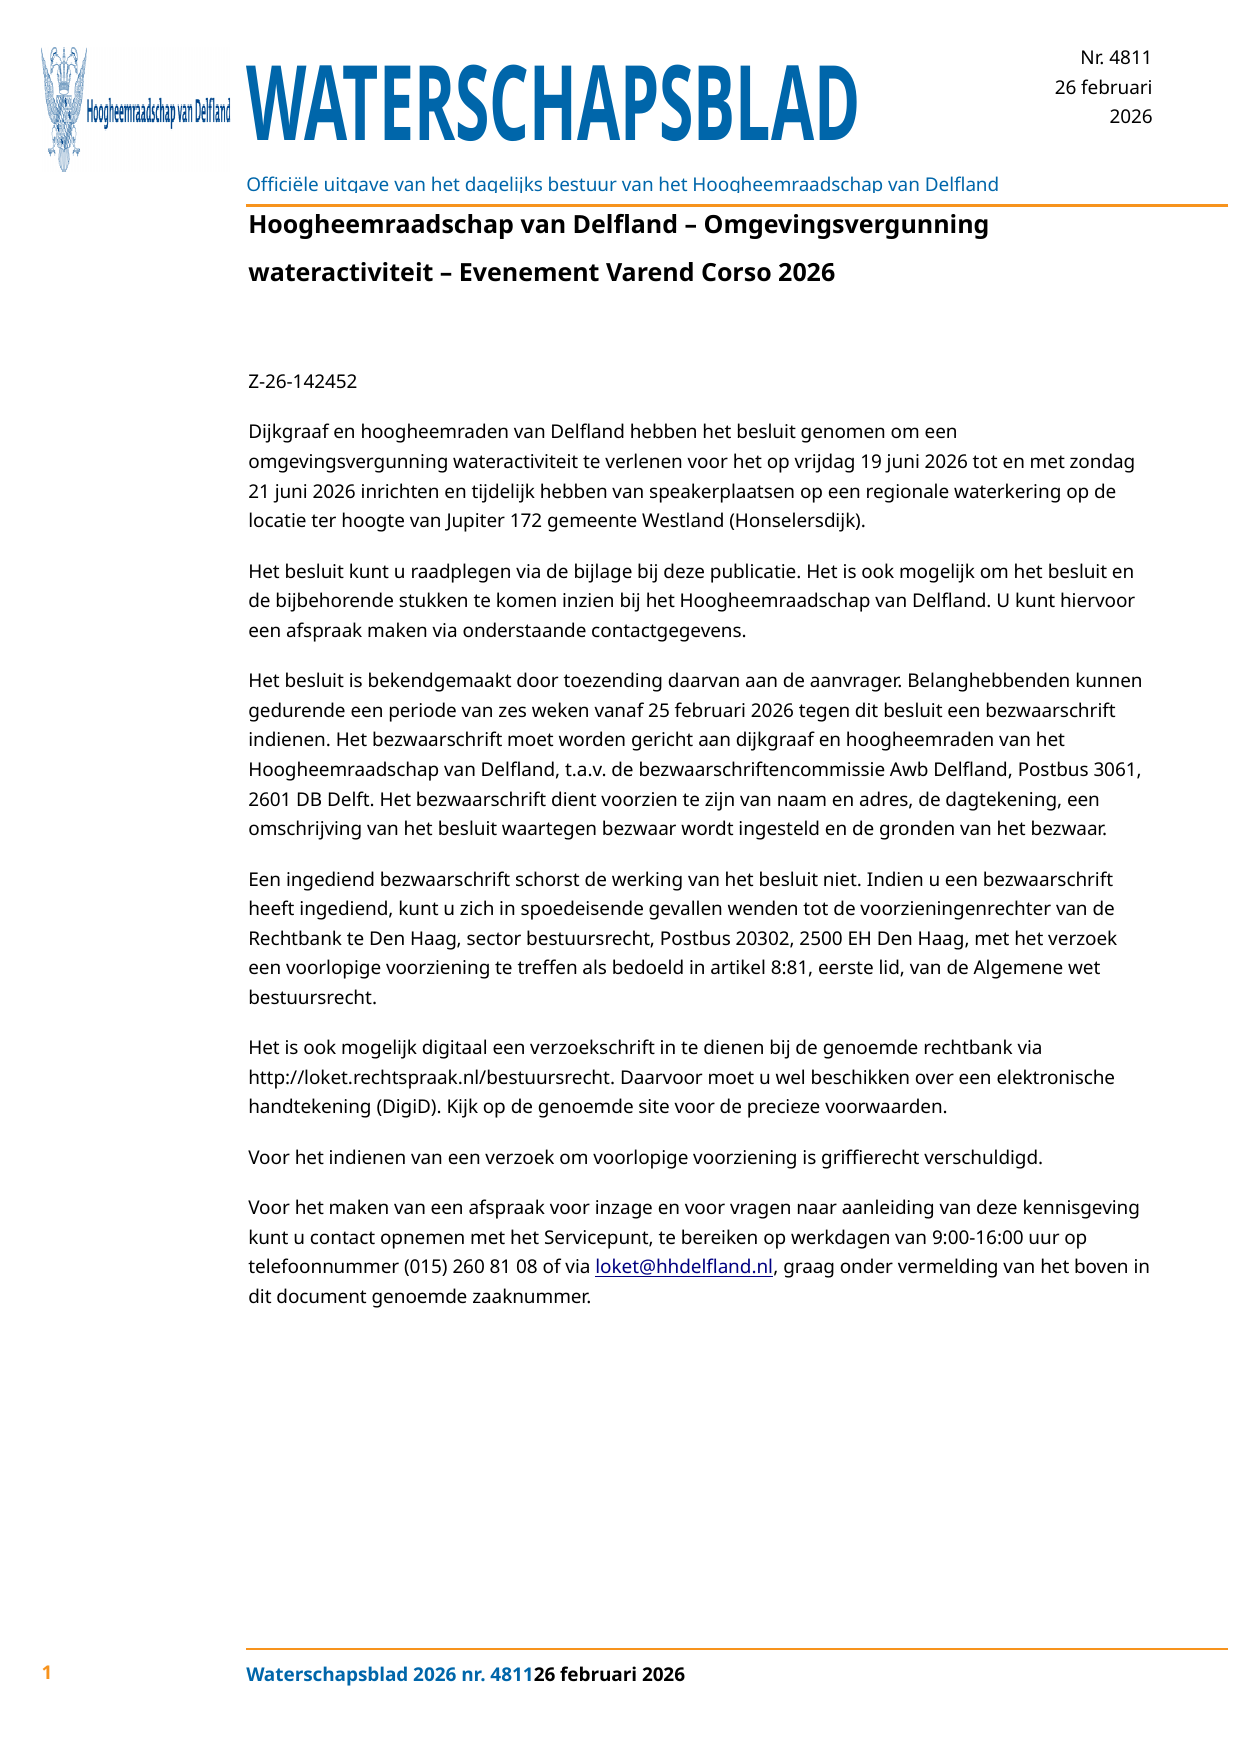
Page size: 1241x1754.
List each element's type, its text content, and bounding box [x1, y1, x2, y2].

text Hoogheemraadschap van Delfland – Omgevingsvergunning wateractiviteit – Evenement Varend Corso 2026 [248, 207, 1152, 288]
text Het is ook mogelijk digitaal een verzoekschrift in te dienen bij de genoemde rechtbank via http://loket.rechtspraak.nl/bestuursrecht. Daarvoor moet u wel beschikken over een elektronische handtekening (DigiD). Kijk op de genoemde site voor de precieze voorwaarden. [248, 1034, 1152, 1119]
text Het besluit is bekendgemaakt door toezending daarvan aan de aanvrager. Belanghebbenden kunnen gedurende een periode van zes weken vanaf 25 februari 2026 tegen dit besluit een bezwaarschrift indienen. Het bezwaarschrift moet worden gericht aan dijkgraaf en hoogheemraden van het Hoogheemraadschap van Delfland, t.a.v. de bezwaarschriftencommissie Awb Delfland, Postbus 3061, 2601 DB Delft. Het bezwaarschrift dient voorzien te zijn van naam en adres, de dagtekening, een omschrijving van het besluit waartegen bezwaar wordt ingesteld en de gronden van het bezwaar. [248, 667, 1152, 841]
text Een ingediend bezwaarschrift schorst de werking van het besluit niet. Indien u een bezwaarschrift heeft ingediend, kunt u zich in spoedeisende gevallen wenden tot de voorzieningenrechter van de Rechtbank te Den Haag, sector bestuursrecht, Postbus 20302, 2500 EH Den Haag, met het verzoek een voorlopige voorziening te treffen als bedoeld in artikel 8:81, eerste lid, van de Algemene wet bestuursrecht. [248, 866, 1152, 1010]
text Dijkgraaf en hoogheemraden van Delfland hebben het besluit genomen om een omgevingsvergunning wateractiviteit te verlenen voor het op vrijdag 19 juni 2026 tot en met zondag 21 juni 2026 inrichten en tijdelijk hebben van speakerplaatsen op een regionale waterkering op de locatie ter hoogte van Jupiter 172 gemeente Westland (Honselersdijk). [248, 419, 1152, 533]
text Het besluit kunt u raadplegen via de bijlage bij deze publicatie. Het is ook mogelijk om het besluit en de bijbehorende stukken te komen inzien bij het Hoogheemraadschap van Delfland. U kunt hiervoor een afspraak maken via onderstaande contactgegevens. [248, 558, 1152, 643]
text Voor het indienen van een verzoek om voorlopige voorziening is griffierecht verschuldigd. [248, 1144, 1152, 1170]
text Z-26-142452 [248, 368, 1152, 394]
text Voor het maken van een afspraak voor inzage en voor vragen naar aanleiding van deze kennisgeving kunt u contact opnemen met het Servicepunt, te bereiken op werkdagen van 9:00-16:00 uur op telefoonnummer (015) 260 81 08 of via loket@hhdelfland.nl, graag onder vermelding van het boven in dit document genoemde zaaknummer. [248, 1194, 1152, 1309]
picture [41, 47, 231, 172]
